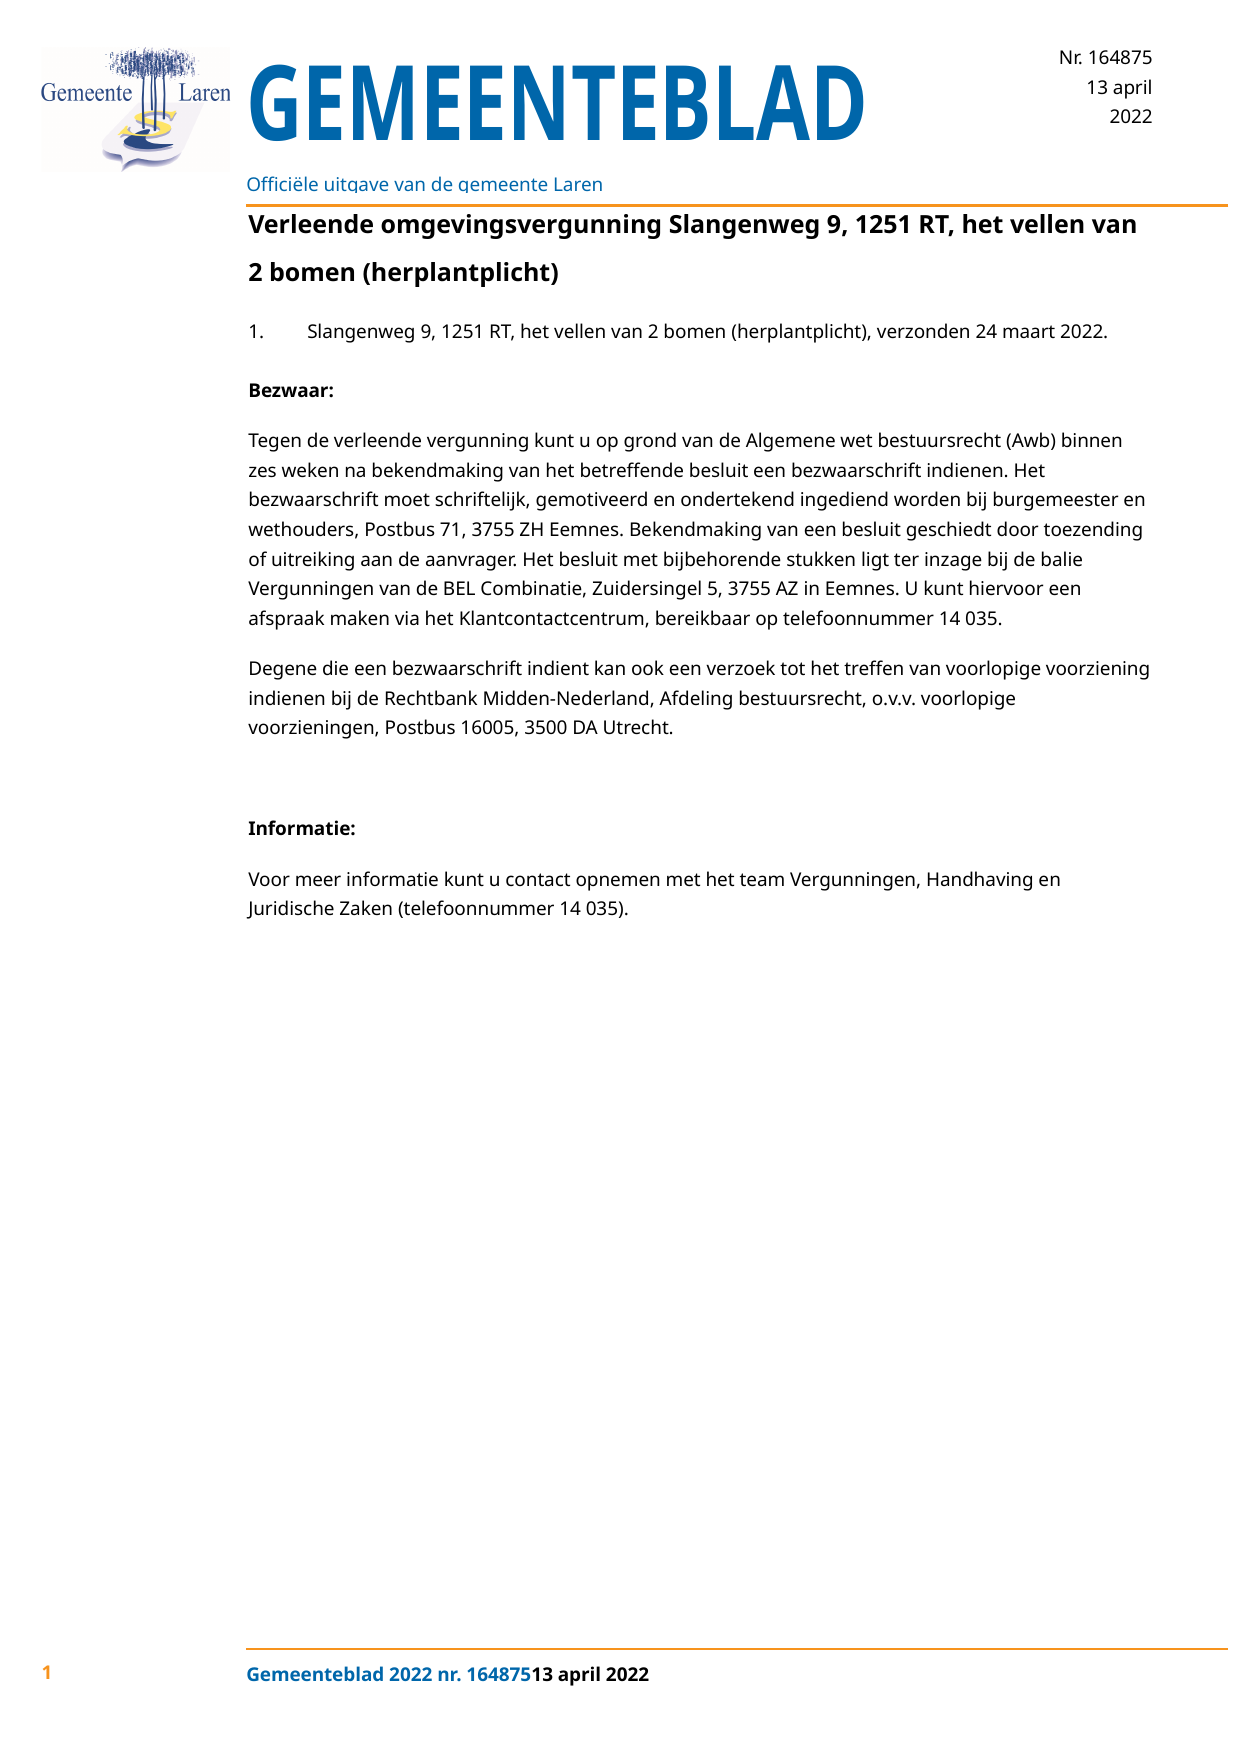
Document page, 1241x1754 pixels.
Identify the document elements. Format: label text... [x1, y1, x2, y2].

text Informatie: [248, 815, 1152, 841]
picture [41, 47, 231, 172]
list Slangenweg 9, 1251 RT, het vellen van 2 bomen (herplantplicht), verzonden 24 maart 2022. [248, 318, 1152, 344]
text Voor meer informatie kunt u contact opnemen met het team Vergunningen, Handhaving en Juridische Zaken (telefoonnummer 14 035). [248, 866, 1152, 921]
text Degene die een bezwaarschrift indient kan ook een verzoek tot het treffen van voorlopige voorziening indienen bij de Rechtbank Midden-Nederland, Afdeling bestuursrecht, o.v.v. voorlopige voorzieningen, Postbus 16005, 3500 DA Utrecht. [248, 655, 1152, 740]
text Tegen de verleende vergunning kunt u op grond van de Algemene wet bestuursrecht (Awb) binnen zes weken na bekendmaking van het betreffende besluit een bezwaarschrift indienen. Het bezwaarschrift moet schriftelijk, gemotiveerd en ondertekend ingediend worden bij burgemeester en wethouders, Postbus 71, 3755 ZH Eemnes. Bekendmaking van een besluit geschiedt door toezending of uitreiking aan de aanvrager. Het besluit met bijbehorende stukken ligt ter inzage bij de balie Vergunningen van de BEL Combinatie, Zuidersingel 5, 3755 AZ in Eemnes. U kunt hiervoor een afspraak maken via het Klantcontactcentrum, bereikbaar op telefoonnummer 14 035. [248, 427, 1152, 631]
text Bezwaar: [248, 377, 1152, 403]
text Verleende omgevingsvergunning Slangenweg 9, 1251 RT, het vellen van 2 bomen (herplantplicht) [248, 207, 1152, 288]
